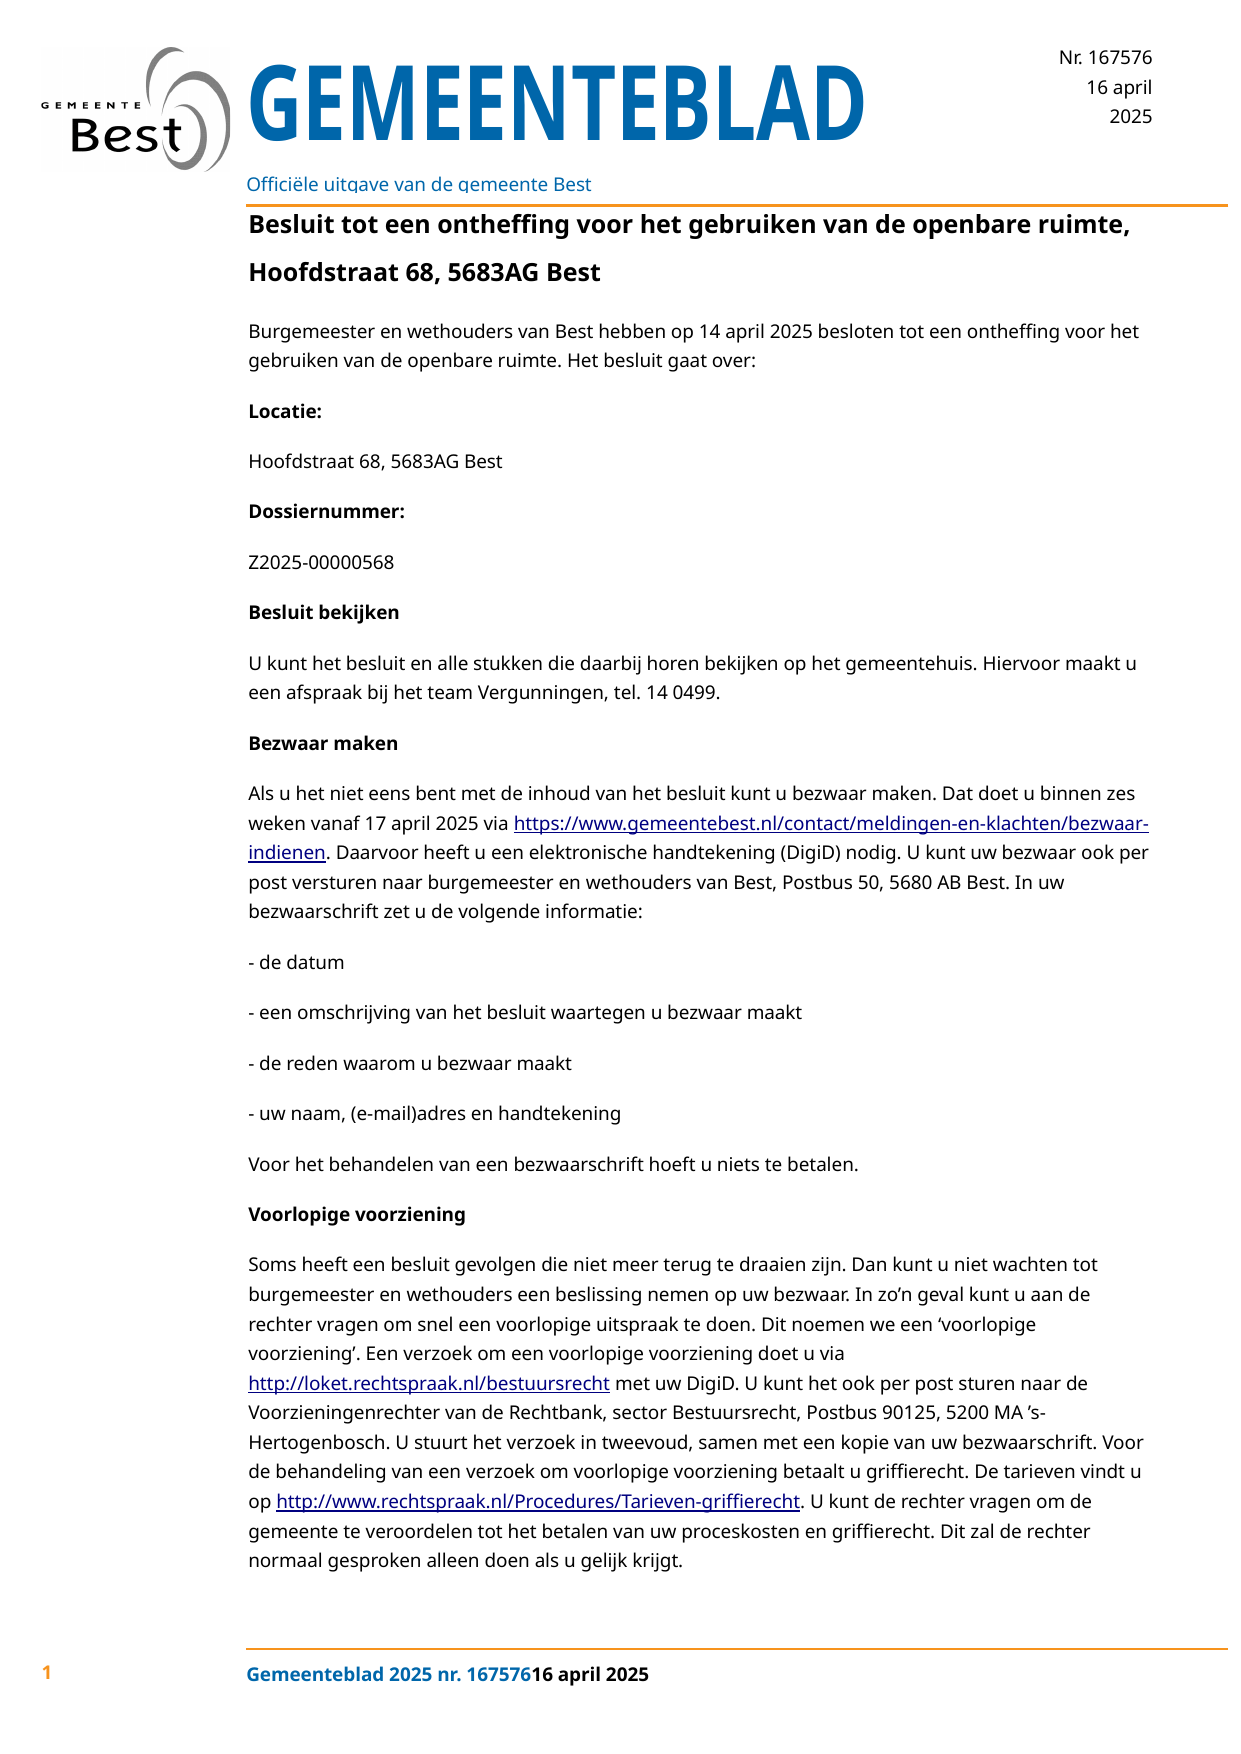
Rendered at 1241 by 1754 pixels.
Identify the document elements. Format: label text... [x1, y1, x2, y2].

text Besluit tot een ontheffing voor het gebruiken van de openbare ruimte, Hoofdstraat 68, 5683AG Best [248, 207, 1152, 288]
text Dossiernummer: [248, 499, 1152, 524]
text Soms heeft een besluit gevolgen die niet meer terug te draaien zijn. Dan kunt u niet wachten tot burgemeester en wethouders een beslissing nemen op uw bezwaar. In zo’n geval kunt u aan de rechter vragen om snel een voorlopige uitspraak te doen. Dit noemen we een ‘voorlopige voorziening’. Een verzoek om een voorlopige voorziening doet u via http://loket.rechtspraak.nl/bestuursrecht met uw DigiD. U kunt het ook per post sturen naar de Voorzieningenrechter van de Rechtbank, sector Bestuursrecht, Postbus 90125, 5200 MA ’s-Hertogenbosch. U stuurt het verzoek in tweevoud, samen met een kopie van uw bezwaarschrift. Voor de behandeling van een verzoek om voorlopige voorziening betaalt u griffierecht. De tarieven vindt u op http://www.rechtspraak.nl/Procedures/Tarieven-griffierecht. U kunt de rechter vragen om de gemeente te veroordelen tot het betalen van uw proceskosten en griffierecht. Dit zal de rechter normaal gesproken alleen doen als u gelijk krijgt. [248, 1252, 1152, 1573]
text Als u het niet eens bent met de inhoud van het besluit kunt u bezwaar maken. Dat doet u binnen zes weken vanaf 17 april 2025 via https://www.gemeentebest.nl/contact/meldingen-en-klachten/bezwaar-indienen. Daarvoor heeft u een elektronische handtekening (DigiD) nodig. U kunt uw bezwaar ook per post versturen naar burgemeester en wethouders van Best, Postbus 50, 5680 AB Best. In uw bezwaarschrift zet u de volgende informatie: [248, 780, 1152, 924]
text Bezwaar maken [248, 730, 1152, 756]
text - een omschrijving van het besluit waartegen u bezwaar maakt [248, 999, 1152, 1025]
text Burgemeester en wethouders van Best hebben op 14 april 2025 besloten tot een ontheffing voor het gebruiken van de openbare ruimte. Het besluit gaat over: [248, 318, 1152, 373]
text Voorlopige voorziening [248, 1201, 1152, 1227]
text Z2025-00000568 [248, 549, 1152, 575]
text Locatie: [248, 398, 1152, 424]
text Hoofdstraat 68, 5683AG Best [248, 448, 1152, 474]
text - de datum [248, 949, 1152, 975]
text Besluit bekijken [248, 599, 1152, 625]
text U kunt het besluit en alle stukken die daarbij horen bekijken op het gemeentehuis. Hiervoor maakt u een afspraak bij het team Vergunningen, tel. 14 0499. [248, 650, 1152, 705]
text - uw naam, (e-mail)adres en handtekening [248, 1100, 1152, 1126]
picture [41, 47, 231, 172]
text Voor het behandelen van een bezwaarschrift hoeft u niets te betalen. [248, 1151, 1152, 1177]
text - de reden waarom u bezwaar maakt [248, 1050, 1152, 1076]
